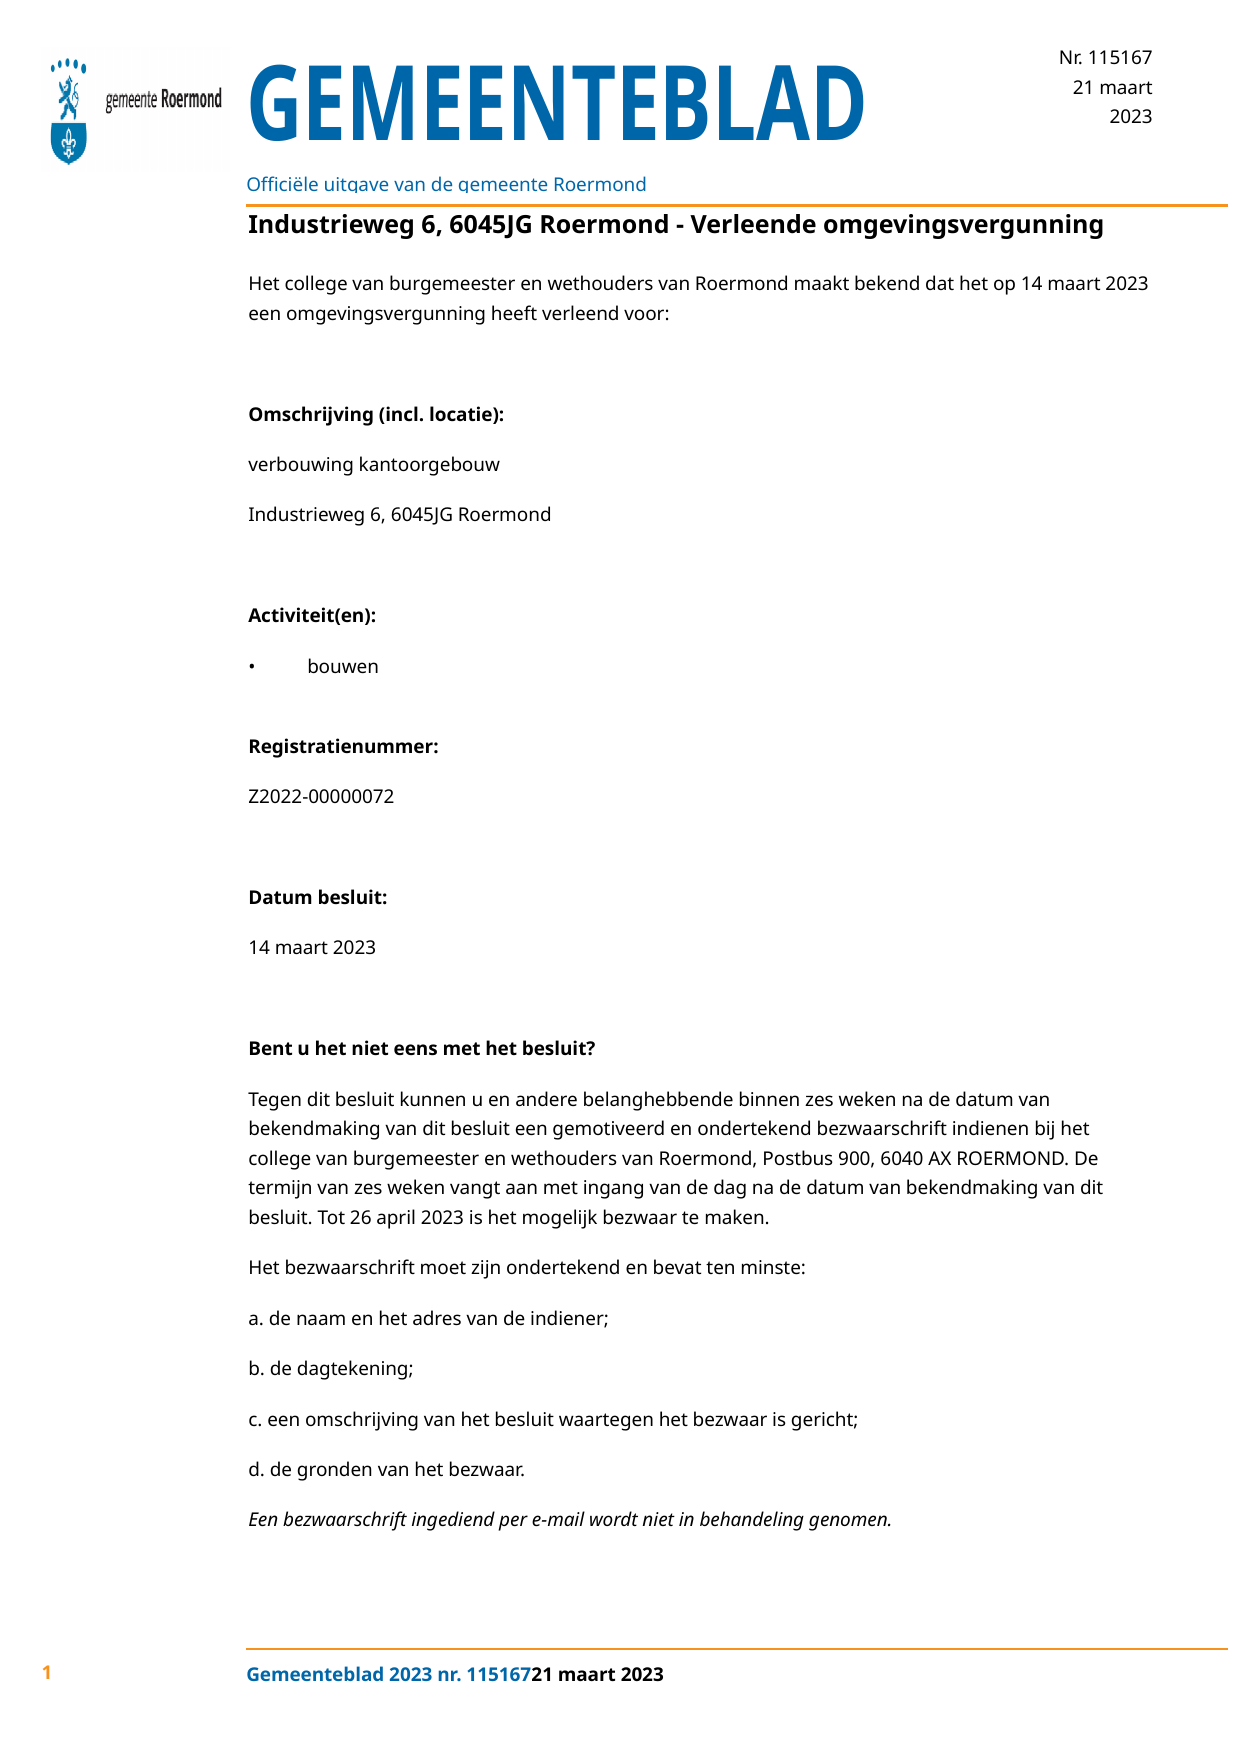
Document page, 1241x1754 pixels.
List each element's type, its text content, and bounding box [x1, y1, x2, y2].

text Omschrijving (incl. locatie): [248, 401, 1152, 426]
text Z2022-00000072 [248, 783, 1152, 809]
list bouwen [248, 653, 1152, 678]
text c. een omschrijving van het besluit waartegen het bezwaar is gericht; [248, 1406, 1152, 1431]
text Industrieweg 6, 6045JG Roermond - Verleende omgevingsvergunning [248, 207, 1152, 241]
text Activiteit(en): [248, 602, 1152, 628]
text b. de dagtekening; [248, 1355, 1152, 1381]
text Tegen dit besluit kunnen u en andere belanghebbende binnen zes weken na de datum van bekendmaking van dit besluit een gemotiveerd en ondertekend bezwaarschrift indienen bij het college van burgemeester en wethouders van Roermond, Postbus 900, 6040 AX ROERMOND. De termijn van zes weken vangt aan met ingang van de dag na de datum van bekendmaking van dit besluit. Tot 26 april 2023 is het mogelijk bezwaar te maken. [248, 1086, 1152, 1230]
text Bent u het niet eens met het besluit? [248, 1035, 1152, 1061]
text Industrieweg 6, 6045JG Roermond [248, 502, 1152, 527]
picture [41, 47, 231, 172]
text d. de gronden van het bezwaar. [248, 1456, 1152, 1482]
text a. de naam en het adres van de indiener; [248, 1305, 1152, 1331]
text Het college van burgemeester en wethouders van Roermond maakt bekend dat het op 14 maart 2023 een omgevingsvergunning heeft verleend voor: [248, 270, 1152, 326]
text Het bezwaarschrift moet zijn ondertekend en bevat ten minste: [248, 1254, 1152, 1280]
text Registratienummer: [248, 733, 1152, 758]
text 14 maart 2023 [248, 934, 1152, 960]
text Datum besluit: [248, 884, 1152, 910]
text Een bezwaarschrift ingediend per e-mail wordt niet in behandeling genomen. [248, 1507, 1152, 1532]
text verbouwing kantoorgebouw [248, 451, 1152, 477]
